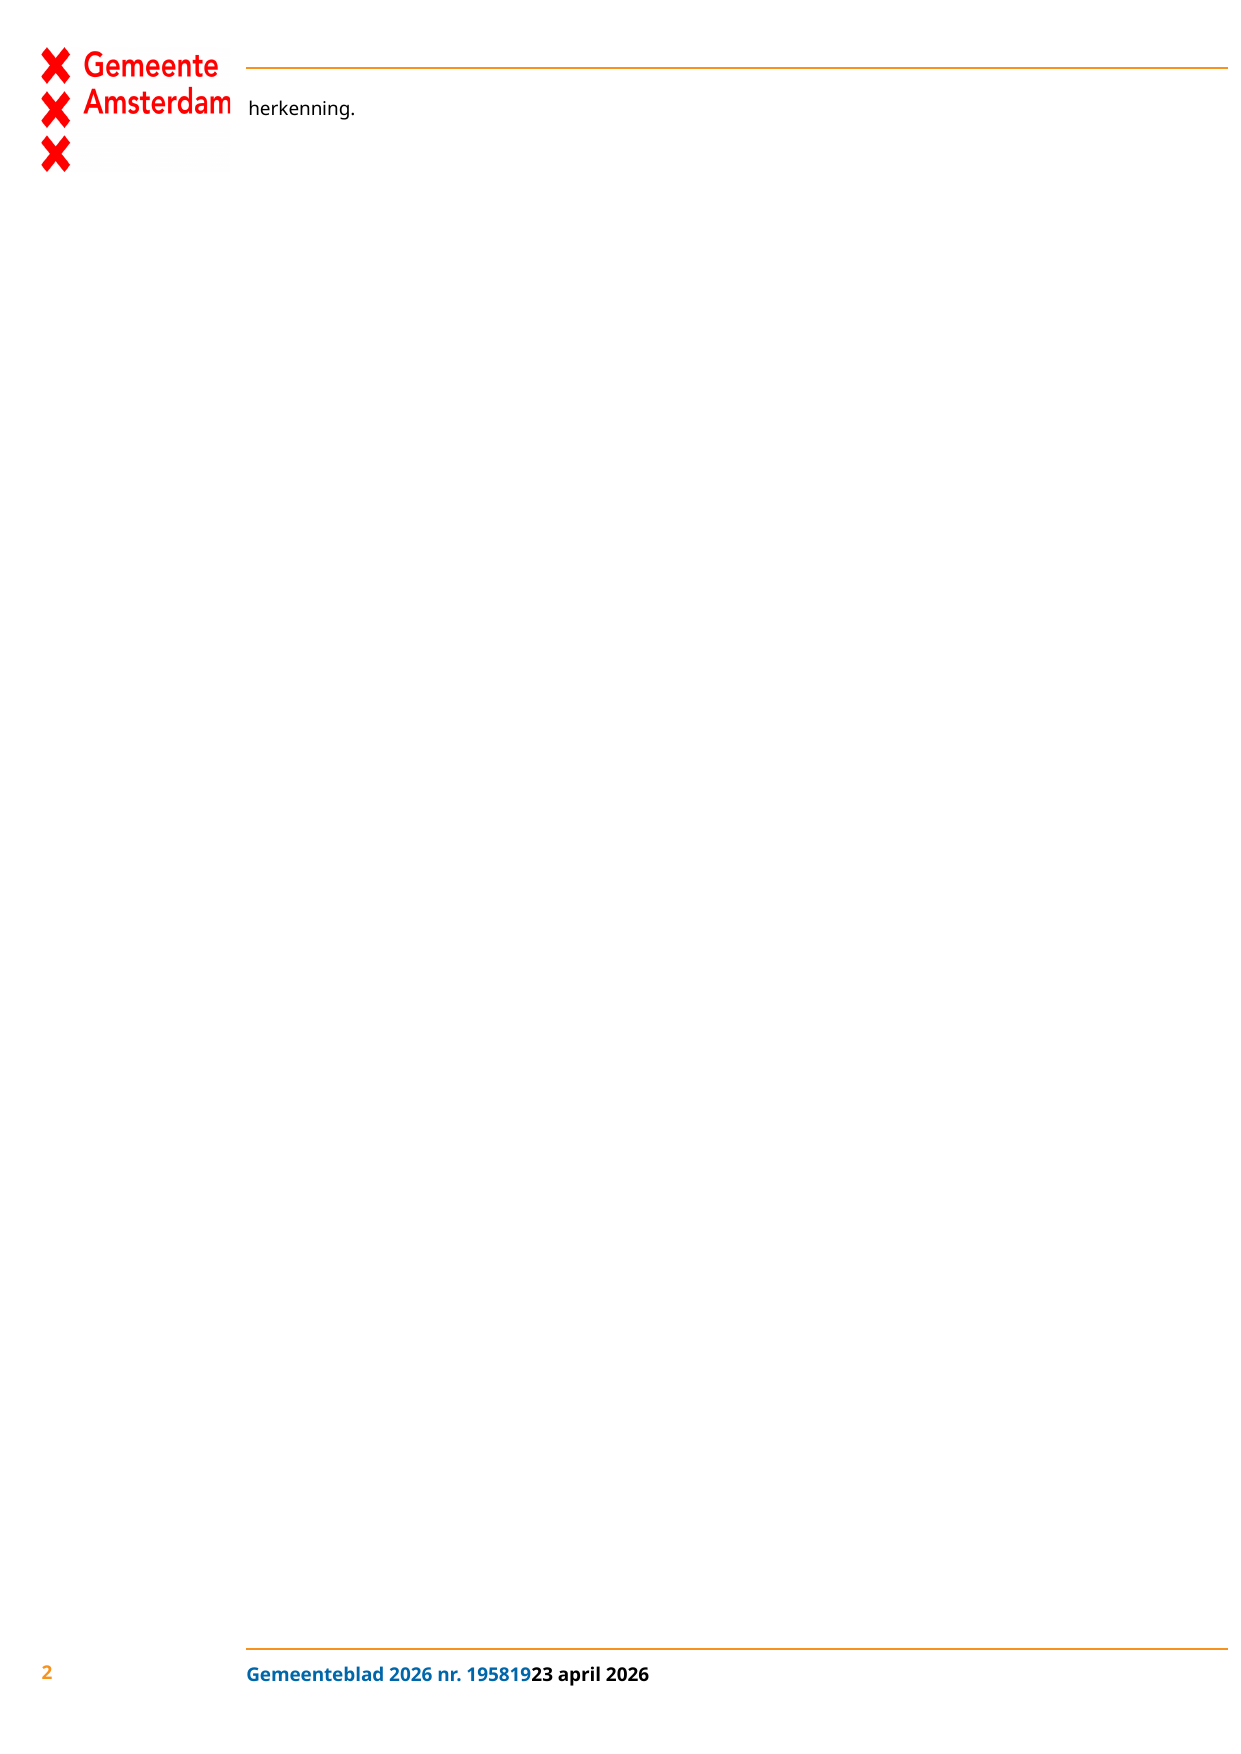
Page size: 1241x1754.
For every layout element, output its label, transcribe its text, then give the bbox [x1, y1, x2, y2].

picture [41, 47, 231, 172]
text herkenning. [248, 95, 1152, 121]
